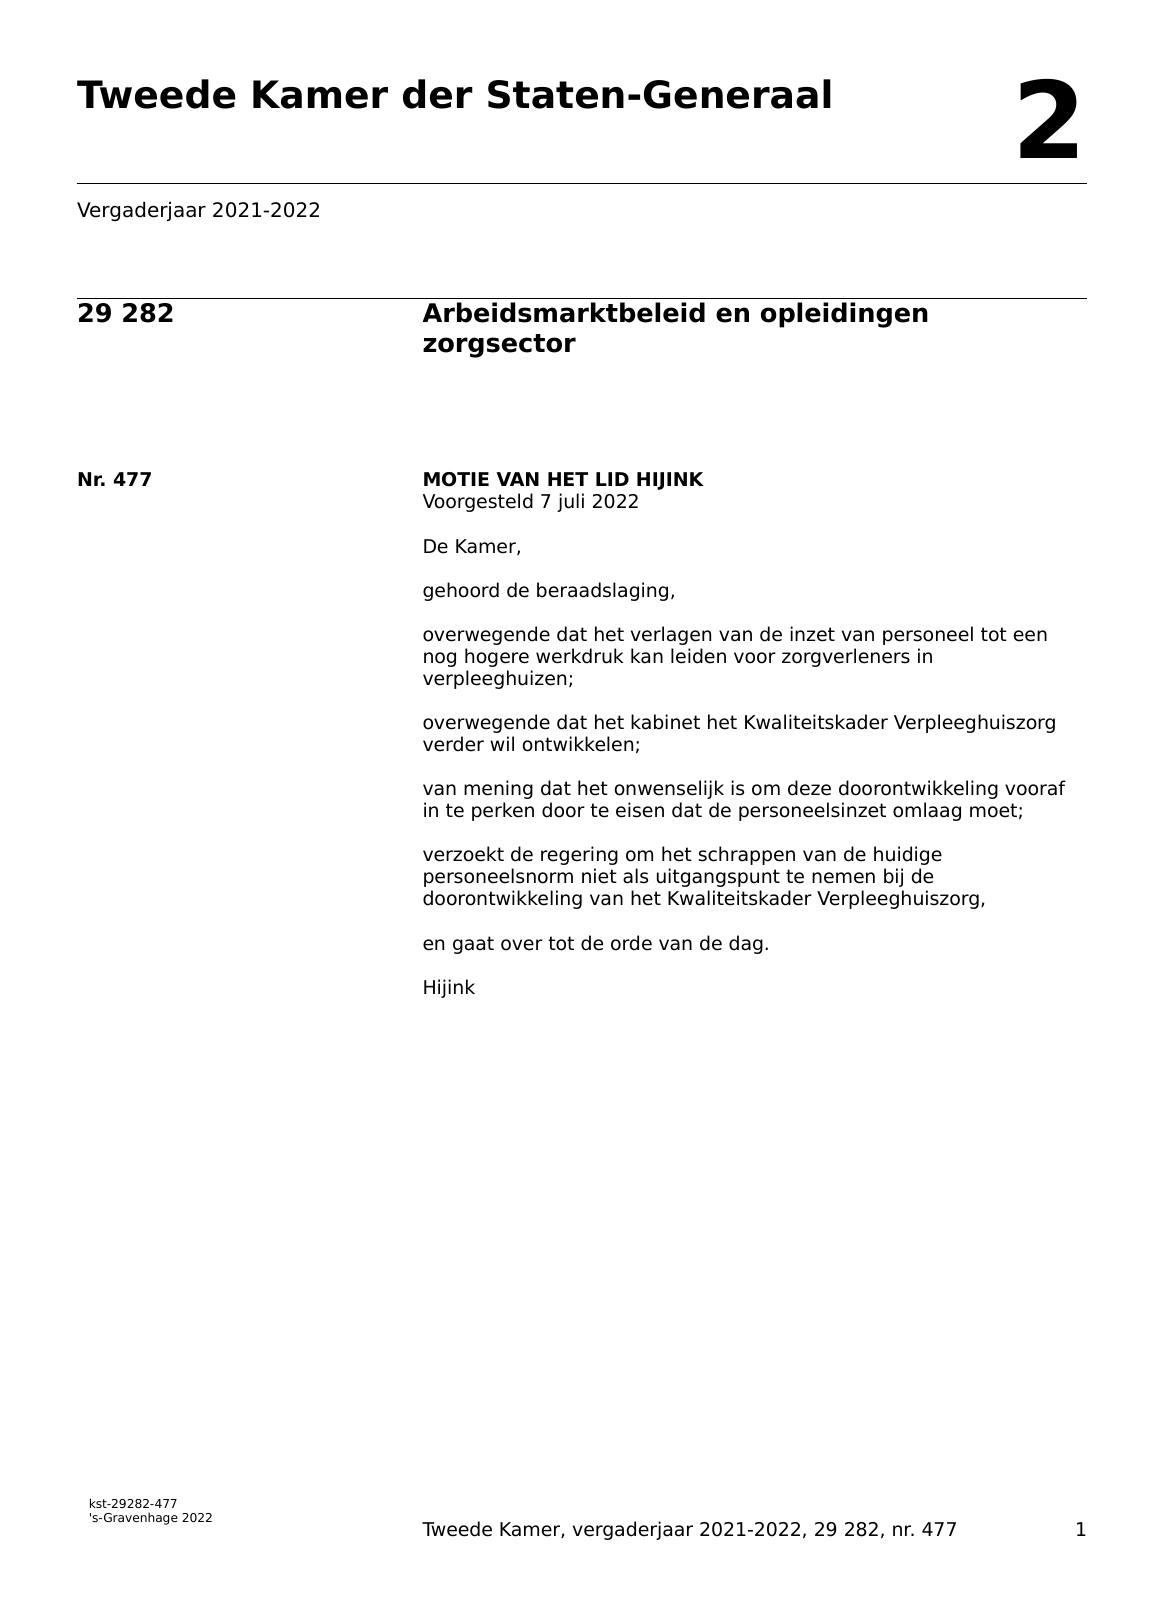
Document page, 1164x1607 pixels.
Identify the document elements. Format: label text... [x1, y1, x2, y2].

subtitle 29 282 Arbeidsmarktbeleid en opleidingen zorgsector [77, 299, 1087, 358]
text en gaat over tot de orde van de dag. [422, 932, 1087, 954]
table_header 2 [886, 59, 1087, 183]
text De Kamer, [422, 536, 1087, 557]
text van mening dat het onwenselijk is om deze doorontwikkeling vooraf in te perken door te eisen dat de personeelsinzet omlaag moet; [422, 778, 1087, 822]
text overwegende dat het verlagen van de inzet van personeel tot een nog hogere werkdruk kan leiden voor zorgverleners in verpleeghuizen; [422, 624, 1087, 690]
table_cell Vergaderjaar 2021-2022 [77, 184, 1087, 298]
text gehoord de beraadslaging, [422, 580, 1087, 602]
table_header Tweede Kamer der Staten-Generaal [77, 59, 886, 183]
text verzoekt de regering om het schrappen van de huidige personeelsnorm niet als uitgangspunt te nemen bij de doorontwikkeling van het Kwaliteitskader Verpleeghuiszorg, [422, 844, 1087, 910]
text overwegende dat het kabinet het Kwaliteitskader Verpleeghuiszorg verder wil ontwikkelen; [422, 712, 1087, 756]
text kst-29282-477 [88, 1497, 323, 1511]
text Hijink [422, 977, 1087, 998]
text Voorgesteld 7 juli 2022 [422, 491, 1087, 513]
text 's-Gravenhage 2022 [88, 1511, 323, 1525]
subtitle Nr. 477 MOTIE VAN HET LID HIJINK [77, 469, 1087, 491]
